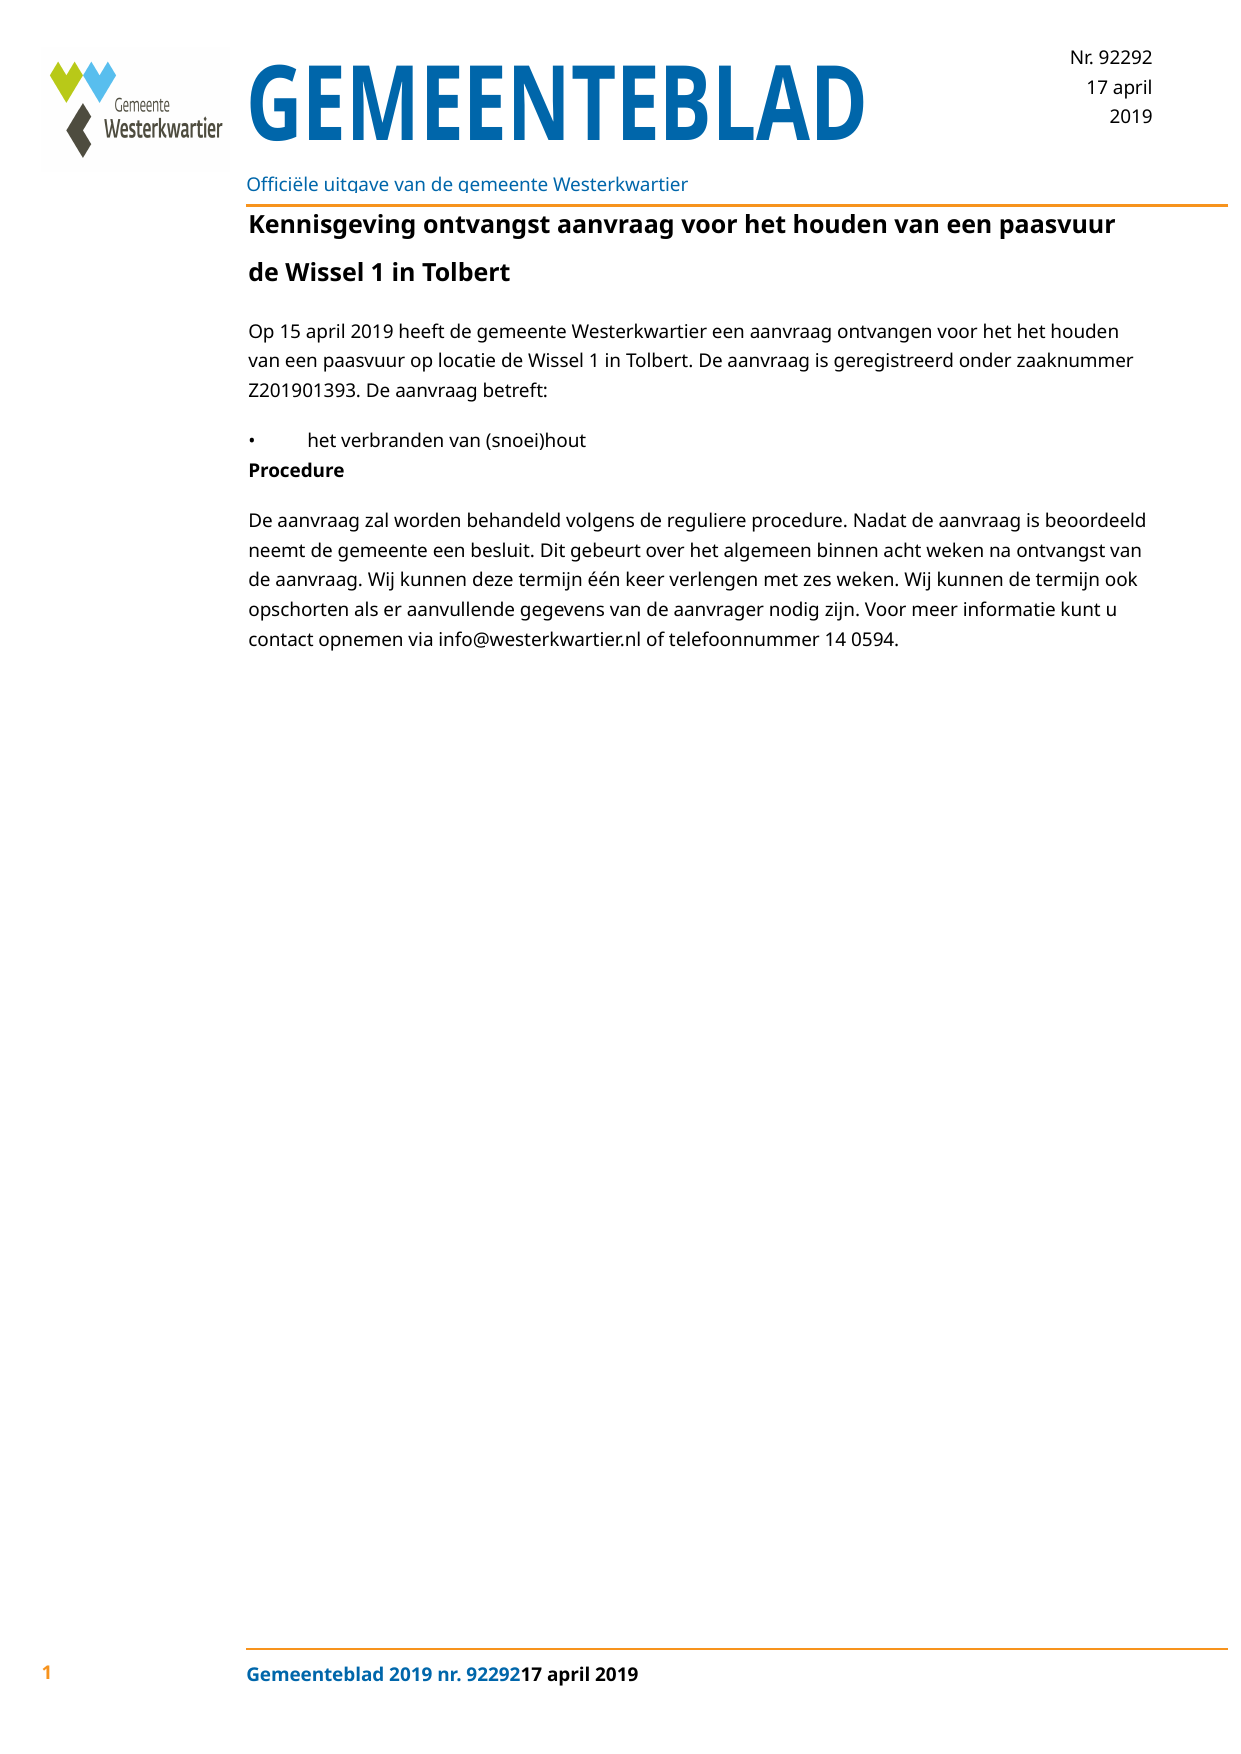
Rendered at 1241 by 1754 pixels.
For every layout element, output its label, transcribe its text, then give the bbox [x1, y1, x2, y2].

text Procedure [248, 457, 1152, 483]
text De aanvraag zal worden behandeld volgens de reguliere procedure. Nadat de aanvraag is beoordeeld neemt de gemeente een besluit. Dit gebeurt over het algemeen binnen acht weken na ontvangst van de aanvraag. Wij kunnen deze termijn één keer verlengen met zes weken. Wij kunnen de termijn ook opschorten als er aanvullende gegevens van de aanvrager nodig zijn. Voor meer informatie kunt u contact opnemen via info@westerkwartier.nl of telefoonnummer 14 0594. [248, 507, 1152, 652]
picture [41, 47, 231, 172]
text Kennisgeving ontvangst aanvraag voor het houden van een paasvuur de Wissel 1 in Tolbert [248, 207, 1152, 288]
list het verbranden van (snoei)hout [248, 427, 1152, 453]
text Op 15 april 2019 heeft de gemeente Westerkwartier een aanvraag ontvangen voor het het houden van een paasvuur op locatie de Wissel 1 in Tolbert. De aanvraag is geregistreerd onder zaaknummer Z201901393. De aanvraag betreft: [248, 318, 1152, 403]
